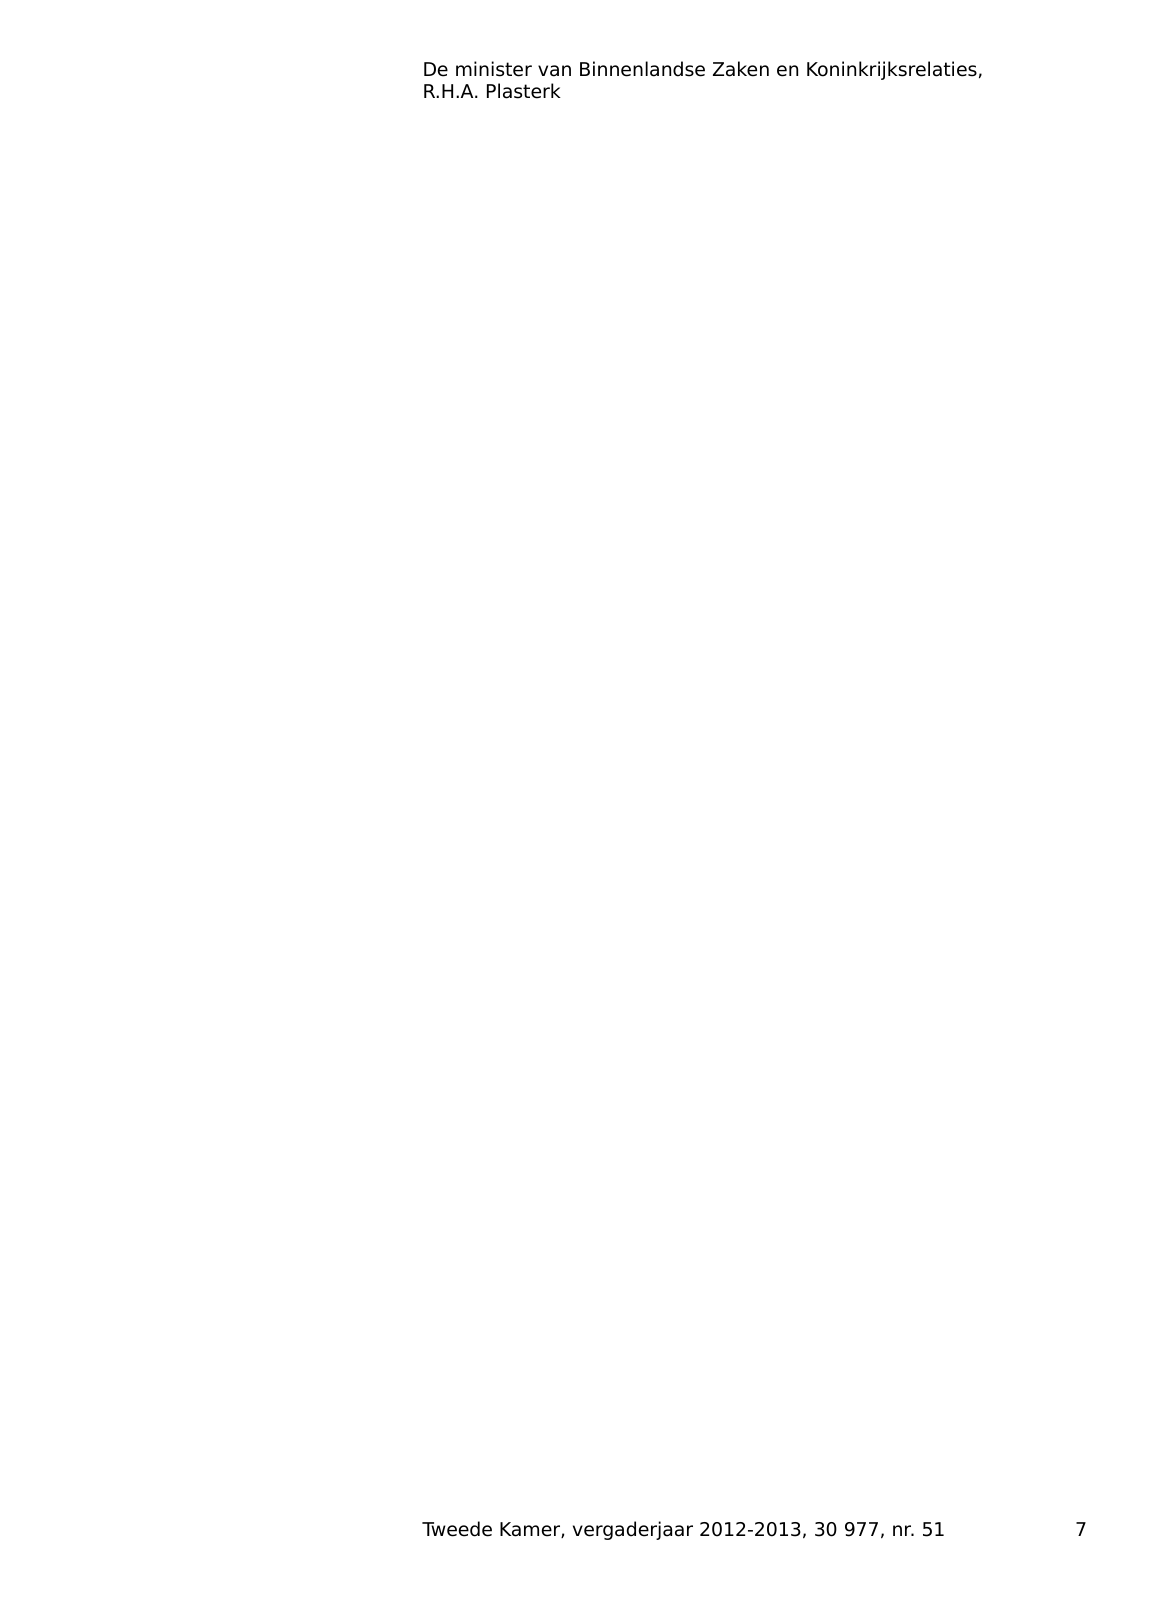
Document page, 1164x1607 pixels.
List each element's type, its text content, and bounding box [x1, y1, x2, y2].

text De minister van Binnenlandse Zaken en Koninkrijksrelaties, R.H.A. Plasterk [422, 59, 1087, 103]
